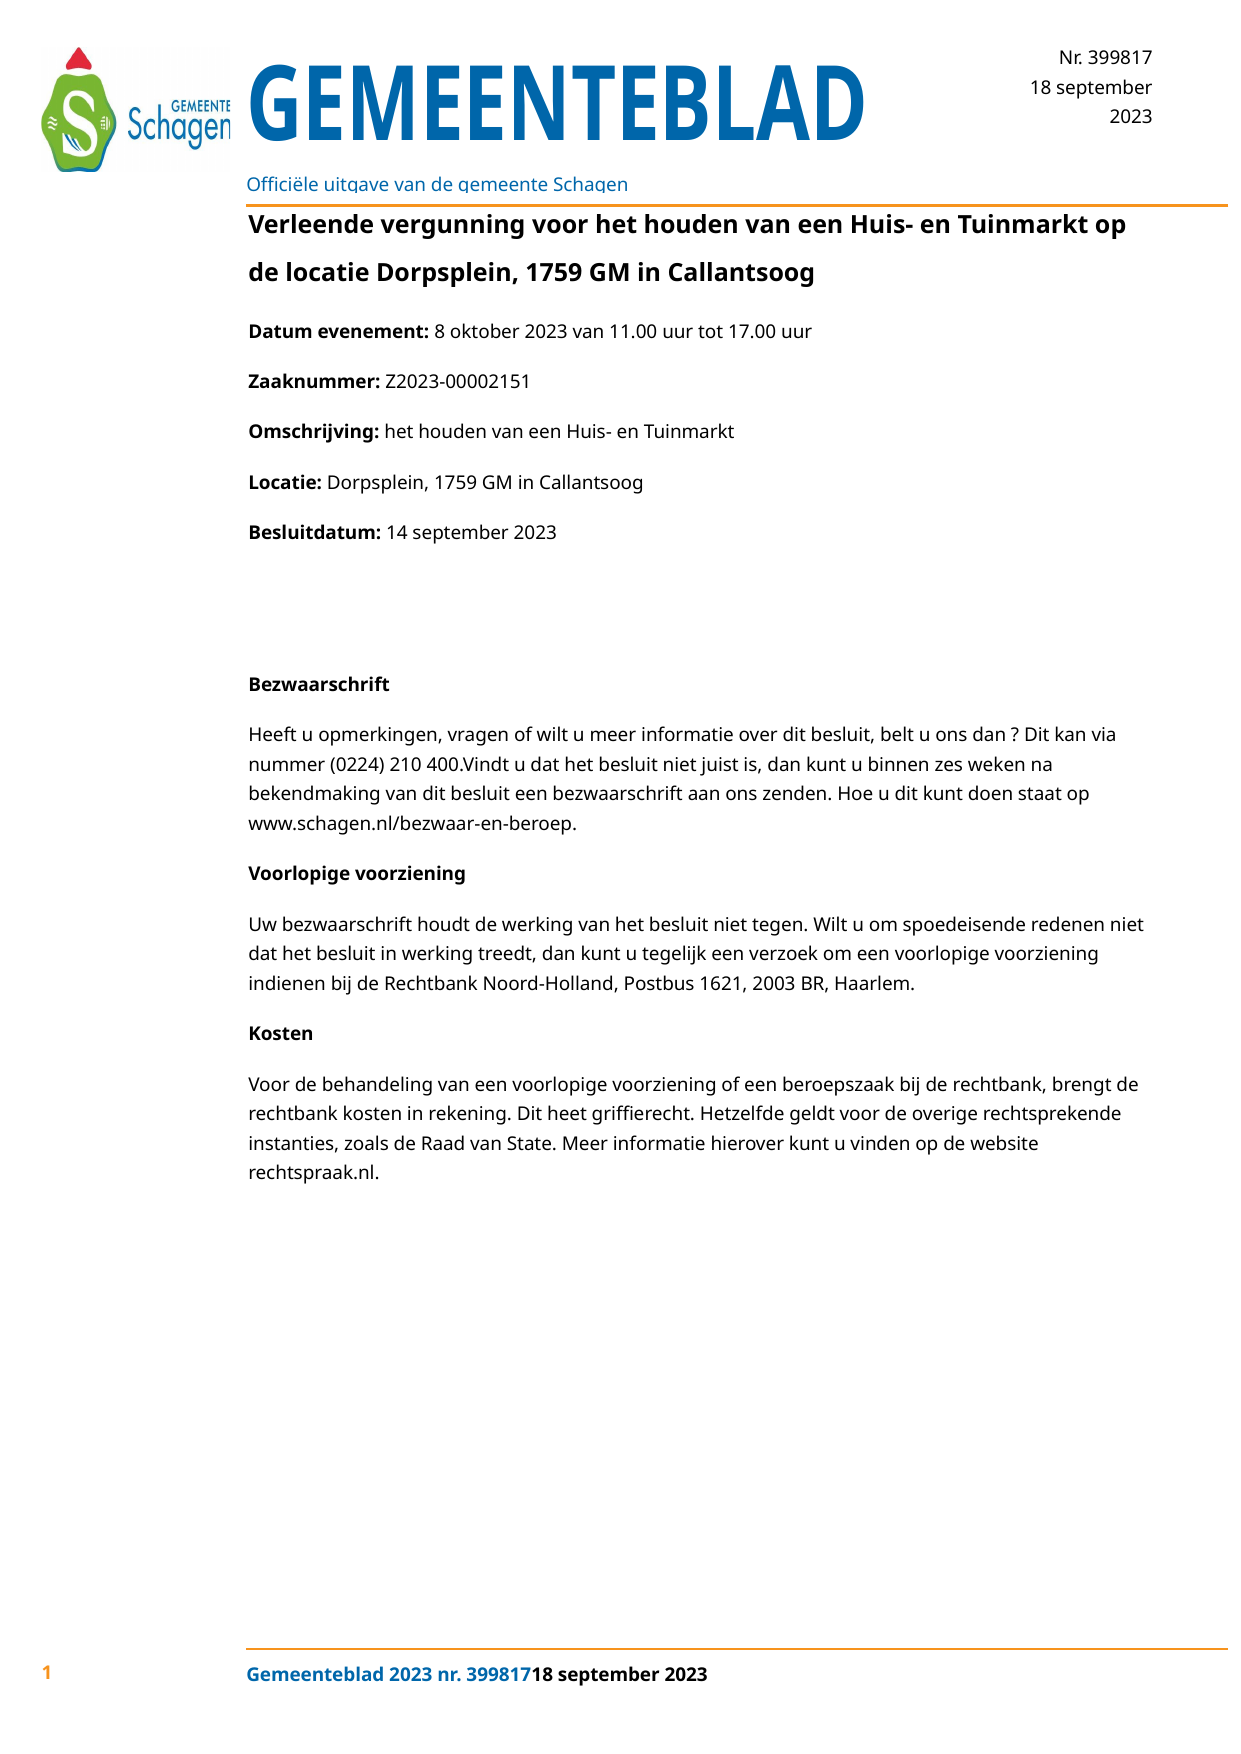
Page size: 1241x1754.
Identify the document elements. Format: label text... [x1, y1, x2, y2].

text Locatie: Dorpsplein, 1759 GM in Callantsoog [248, 469, 1152, 495]
text Voor de behandeling van een voorlopige voorziening of een beroepszaak bij de rechtbank, brengt de rechtbank kosten in rekening. Dit heet griffierecht. Hetzelfde geldt voor de overige rechtsprekende instanties, zoals de Raad van State. Meer informatie hierover kunt u vinden op de website rechtspraak.nl. [248, 1071, 1152, 1185]
text Besluitdatum: 14 september 2023 [248, 519, 1152, 545]
text Uw bezwaarschrift houdt de werking van het besluit niet tegen. Wilt u om spoedeisende redenen niet dat het besluit in werking treedt, dan kunt u tegelijk een verzoek om een voorlopige voorziening indienen bij de Rechtbank Noord-Holland, Postbus 1621, 2003 BR, Haarlem. [248, 911, 1152, 996]
text Omschrijving: het houden van een Huis- en Tuinmarkt [248, 419, 1152, 444]
text Zaaknummer: Z2023-00002151 [248, 368, 1152, 394]
text Heeft u opmerkingen, vragen of wilt u meer informatie over dit besluit, belt u ons dan ? Dit kan via nummer (0224) 210 400.Vindt u dat het besluit niet juist is, dan kunt u binnen zes weken na bekendmaking van dit besluit een bezwaarschrift aan ons zenden. Hoe u dit kunt doen staat op www.schagen.nl/bezwaar-en-beroep. [248, 721, 1152, 836]
text Voorlopige voorziening [248, 860, 1152, 886]
text Bezwaarschrift [248, 671, 1152, 697]
picture [41, 47, 231, 172]
text Datum evenement: 8 oktober 2023 van 11.00 uur tot 17.00 uur [248, 318, 1152, 344]
text Verleende vergunning voor het houden van een Huis- en Tuinmarkt op de locatie Dorpsplein, 1759 GM in Callantsoog [248, 207, 1152, 288]
text Kosten [248, 1020, 1152, 1046]
